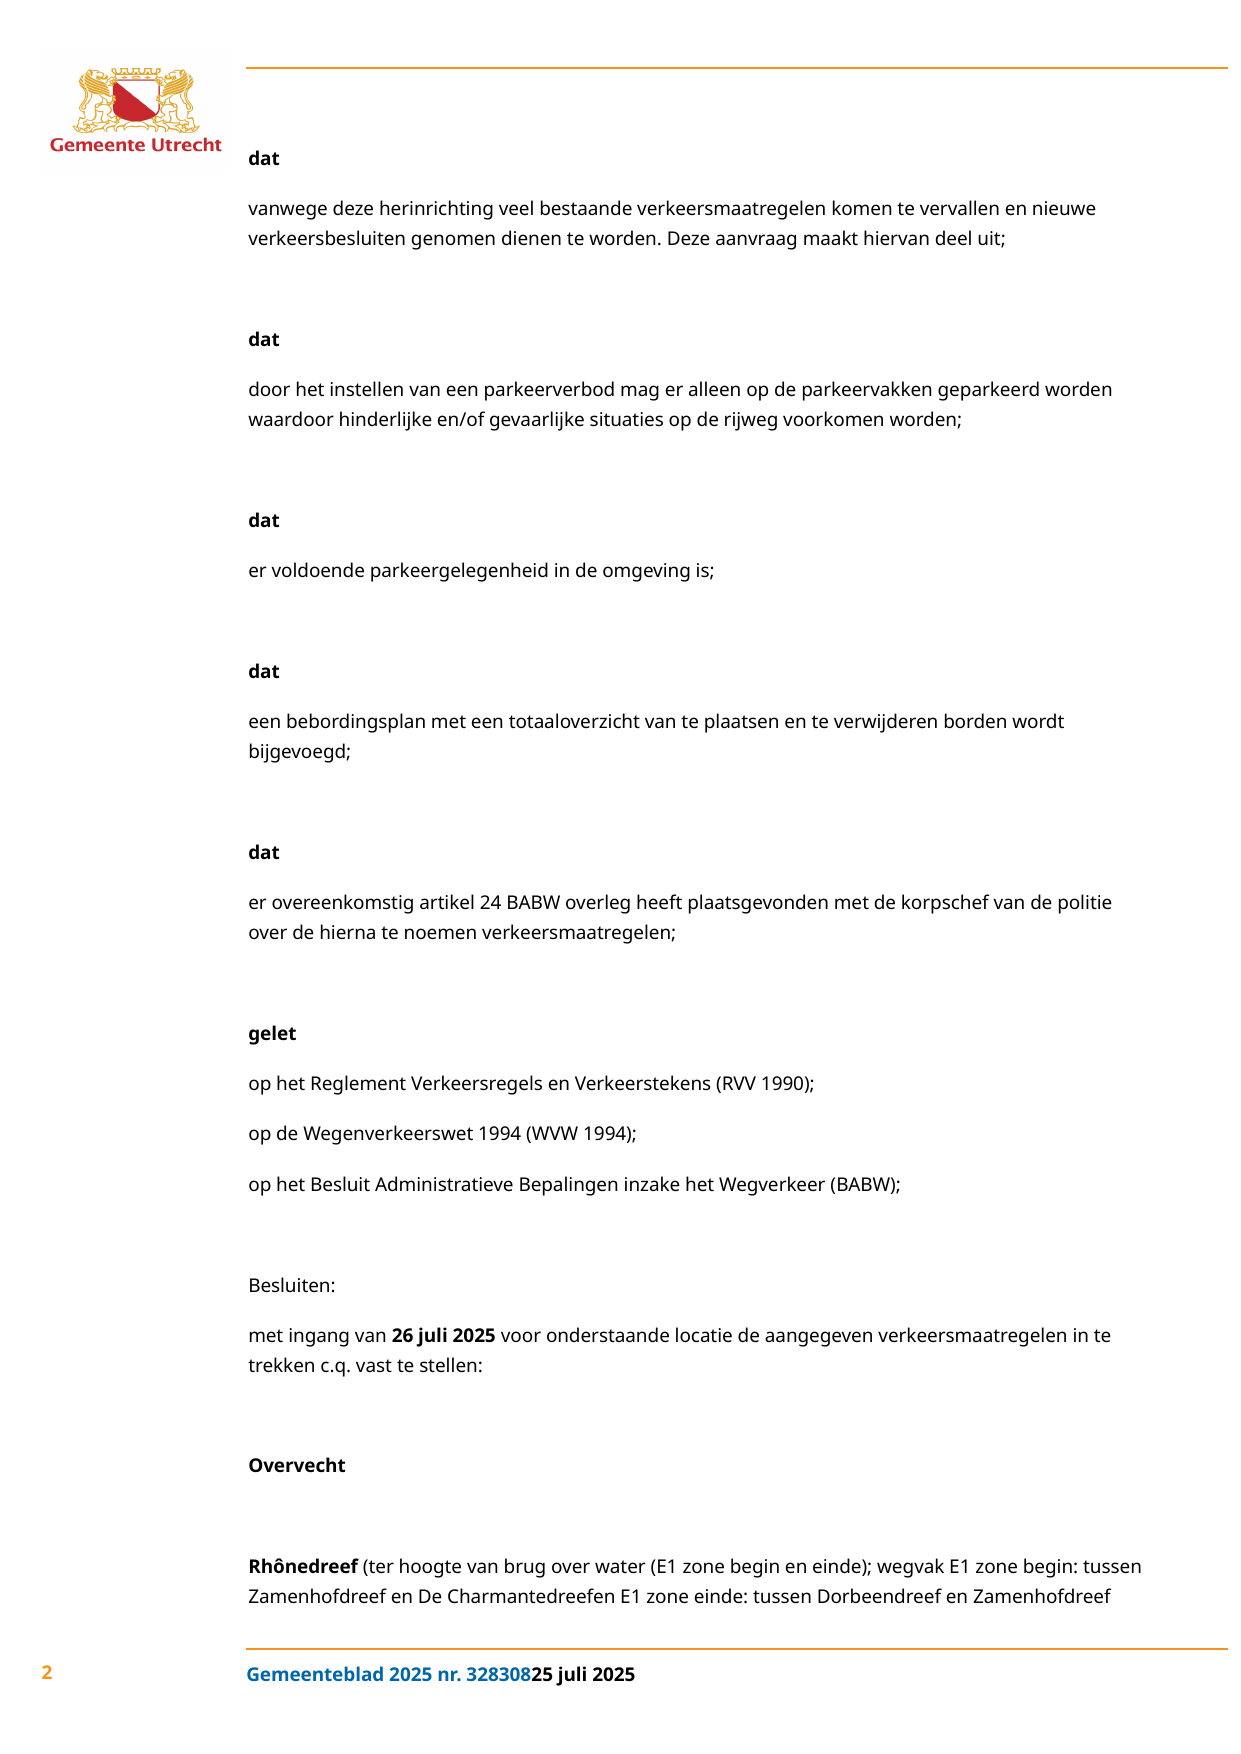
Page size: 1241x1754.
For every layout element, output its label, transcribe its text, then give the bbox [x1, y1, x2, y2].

text Overvecht [248, 1453, 1152, 1478]
text Rhônedreef (ter hoogte van brug over water (E1 zone begin en einde); wegvak E1 zone begin: tussen Zamenhofdreef en De Charmantedreefen E1 zone einde: tussen Dorbeendreef en Zamenhofdreef [248, 1553, 1152, 1609]
text dat [248, 145, 1152, 171]
text op het Besluit Administratieve Bepalingen inzake het Wegverkeer (BABW); [248, 1171, 1152, 1197]
text dat [248, 658, 1152, 684]
text vanwege deze herinrichting veel bestaande verkeersmaatregelen komen te vervallen en nieuwe verkeersbesluiten genomen dienen te worden. Deze aanvraag maakt hiervan deel uit; [248, 196, 1152, 251]
text gelet [248, 1020, 1152, 1046]
text Besluiten: [248, 1272, 1152, 1298]
text dat [248, 326, 1152, 352]
text met ingang van 26 juli 2025 voor onderstaande locatie de aangegeven verkeersmaatregelen in te trekken c.q. vast te stellen: [248, 1322, 1152, 1378]
text dat [248, 507, 1152, 533]
text er overeenkomstig artikel 24 BABW overleg heeft plaatsgevonden met de korpschef van de politie over de hierna te noemen verkeersmaatregelen; [248, 889, 1152, 945]
text dat [248, 839, 1152, 865]
picture [41, 47, 231, 172]
text op de Wegenverkeerswet 1994 (WVW 1994); [248, 1121, 1152, 1146]
text door het instellen van een parkeerverbod mag er alleen op de parkeervakken geparkeerd worden waardoor hinderlijke en/of gevaarlijke situaties op de rijweg voorkomen worden; [248, 376, 1152, 432]
text er voldoende parkeergelegenheid in de omgeving is; [248, 557, 1152, 583]
text op het Reglement Verkeersregels en Verkeerstekens (RVV 1990); [248, 1070, 1152, 1096]
text een bebordingsplan met een totaaloverzicht van te plaatsen en te verwijderen borden wordt bijgevoegd; [248, 708, 1152, 764]
